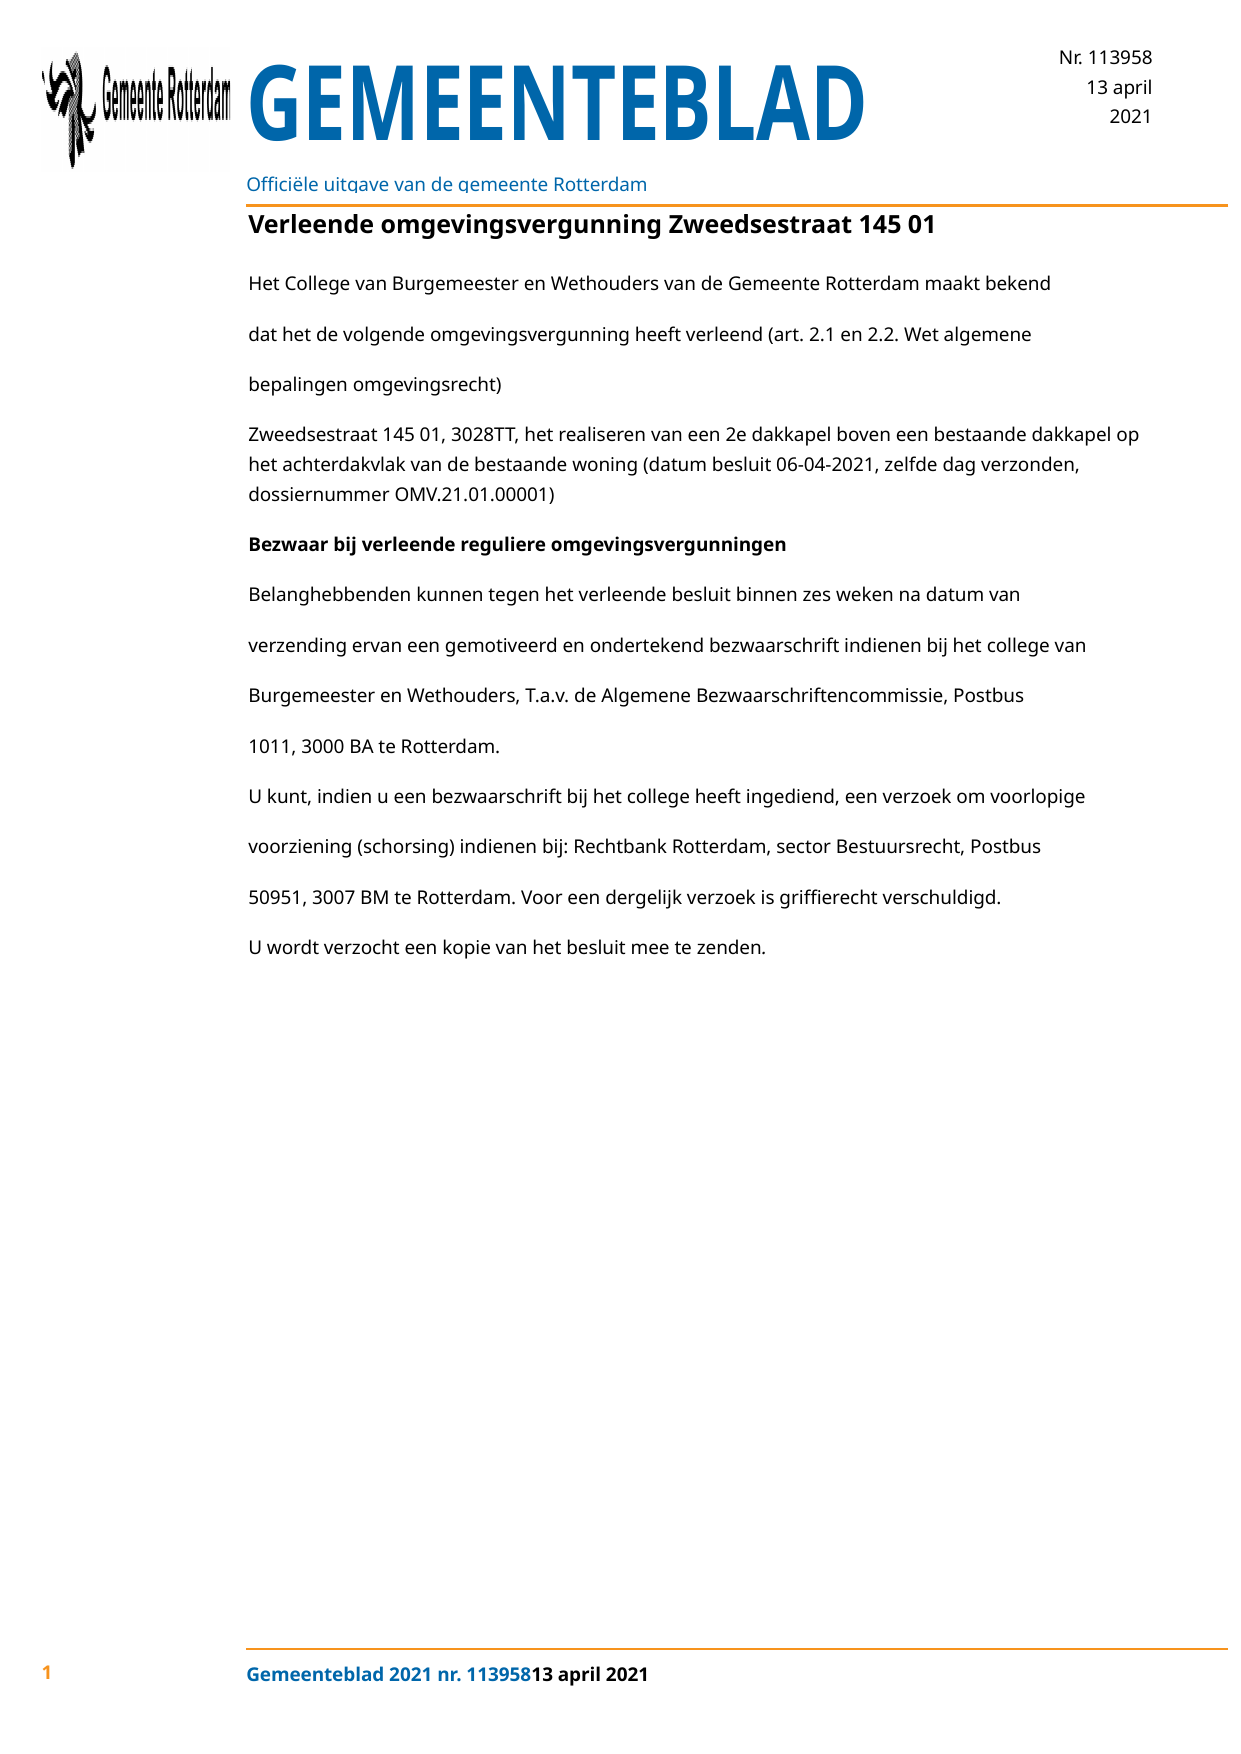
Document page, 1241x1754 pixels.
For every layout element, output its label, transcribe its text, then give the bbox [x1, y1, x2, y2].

text 50951, 3007 BM te Rotterdam. Voor een dergelijk verzoek is griffierecht verschuldigd. [248, 884, 1152, 910]
picture [41, 47, 231, 172]
text dat het de volgende omgevingsvergunning heeft verleend (art. 2.1 en 2.2. Wet algemene [248, 321, 1152, 346]
text bepalingen omgevingsrecht) [248, 371, 1152, 397]
text 1011, 3000 BA te Rotterdam. [248, 733, 1152, 758]
text voorziening (schorsing) indienen bij: Rechtbank Rotterdam, sector Bestuursrecht, Postbus [248, 834, 1152, 859]
text verzending ervan een gemotiveerd en ondertekend bezwaarschrift indienen bij het college van [248, 632, 1152, 658]
text U wordt verzocht een kopie van het besluit mee te zenden. [248, 934, 1152, 960]
text Zweedsestraat 145 01, 3028TT, het realiseren van een 2e dakkapel boven een bestaande dakkapel op het achterdakvlak van de bestaande woning (datum besluit 06-04-2021, zelfde dag verzonden, dossiernummer OMV.21.01.00001) [248, 422, 1152, 506]
text Bezwaar bij verleende reguliere omgevingsvergunningen [248, 531, 1152, 557]
text Belanghebbenden kunnen tegen het verleende besluit binnen zes weken na datum van [248, 582, 1152, 607]
text U kunt, indien u een bezwaarschrift bij het college heeft ingediend, een verzoek om voorlopige [248, 783, 1152, 809]
text Het College van Burgemeester en Wethouders van de Gemeente Rotterdam maakt bekend [248, 270, 1152, 296]
text Burgemeester en Wethouders, T.a.v. de Algemene Bezwaarschriftencommissie, Postbus [248, 682, 1152, 708]
text Verleende omgevingsvergunning Zweedsestraat 145 01 [248, 207, 1152, 241]
